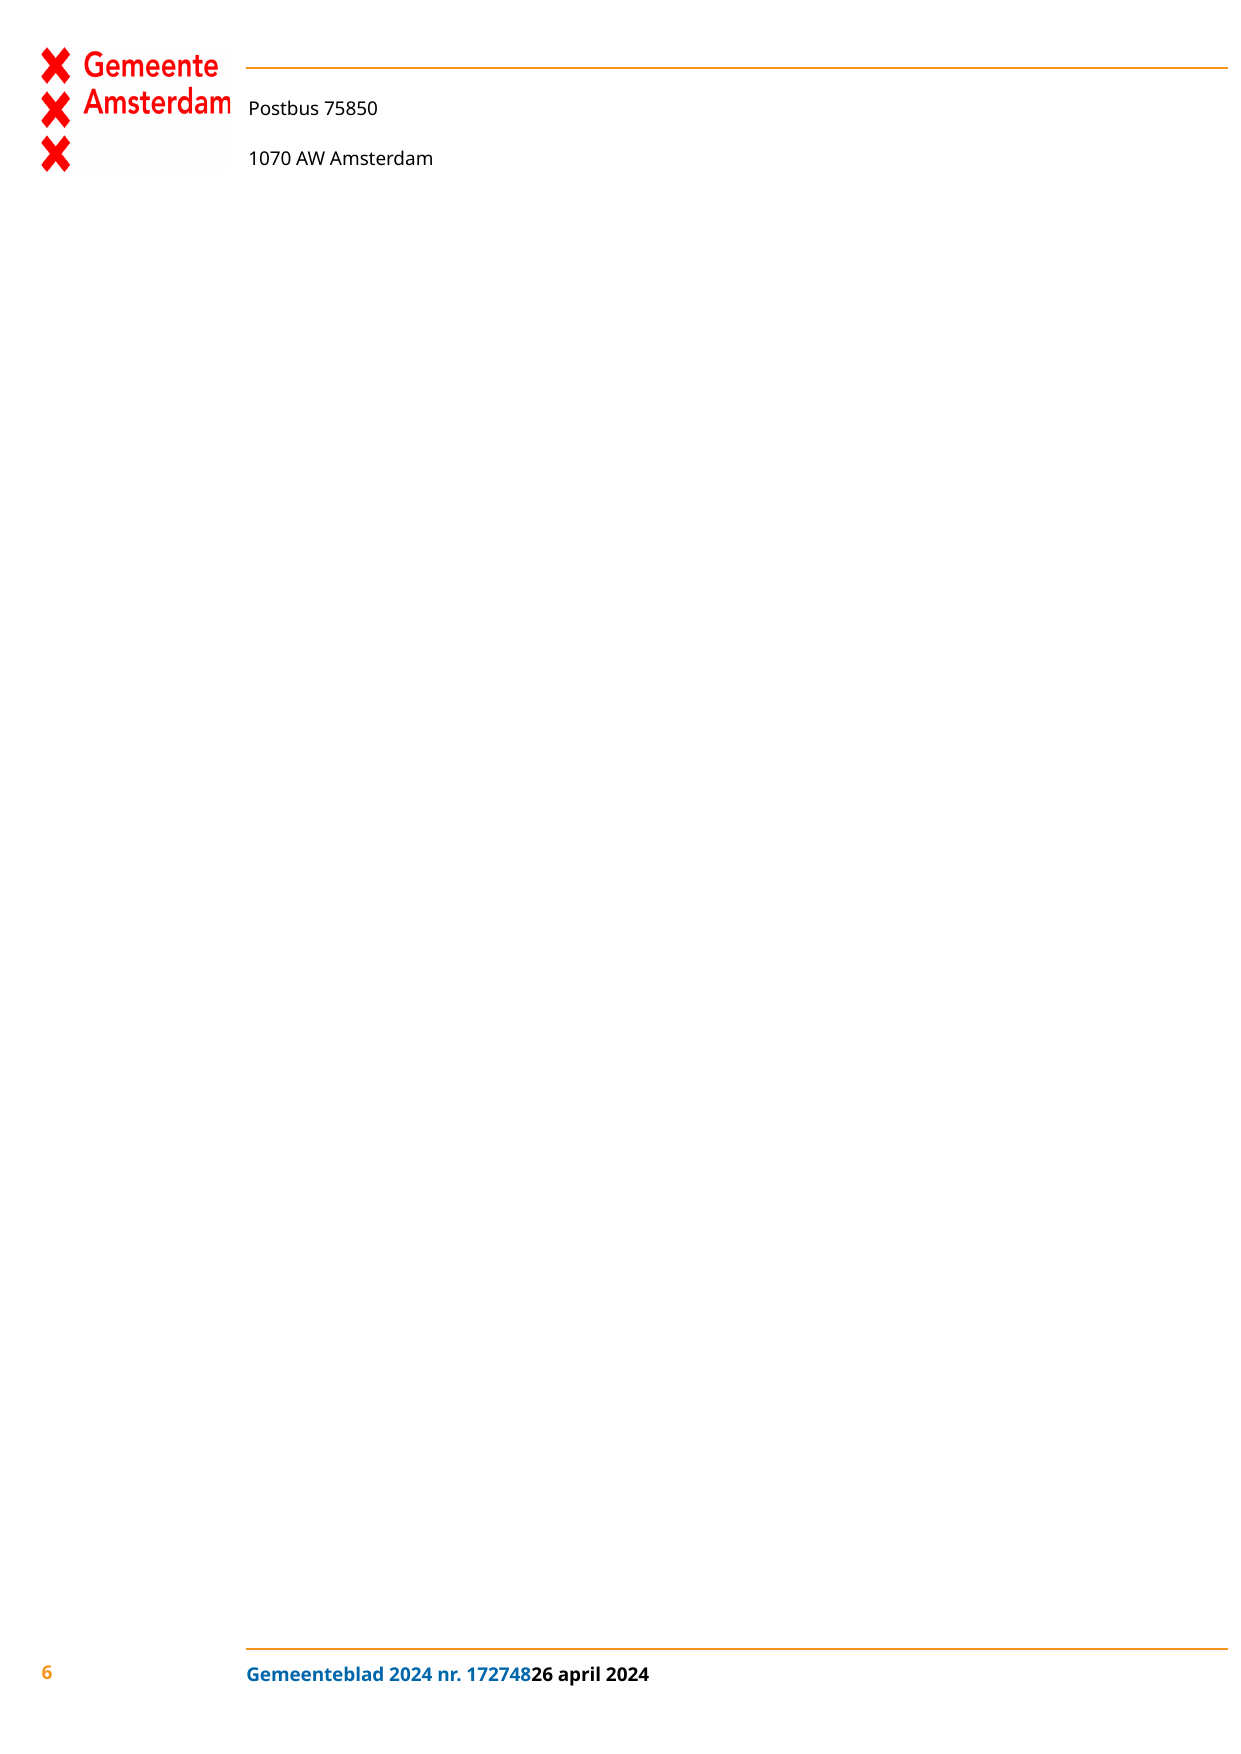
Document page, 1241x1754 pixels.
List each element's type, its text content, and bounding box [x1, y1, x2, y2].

text 1070 AW Amsterdam [248, 145, 1152, 171]
picture [41, 47, 231, 172]
text Postbus 75850 [248, 95, 1152, 121]
